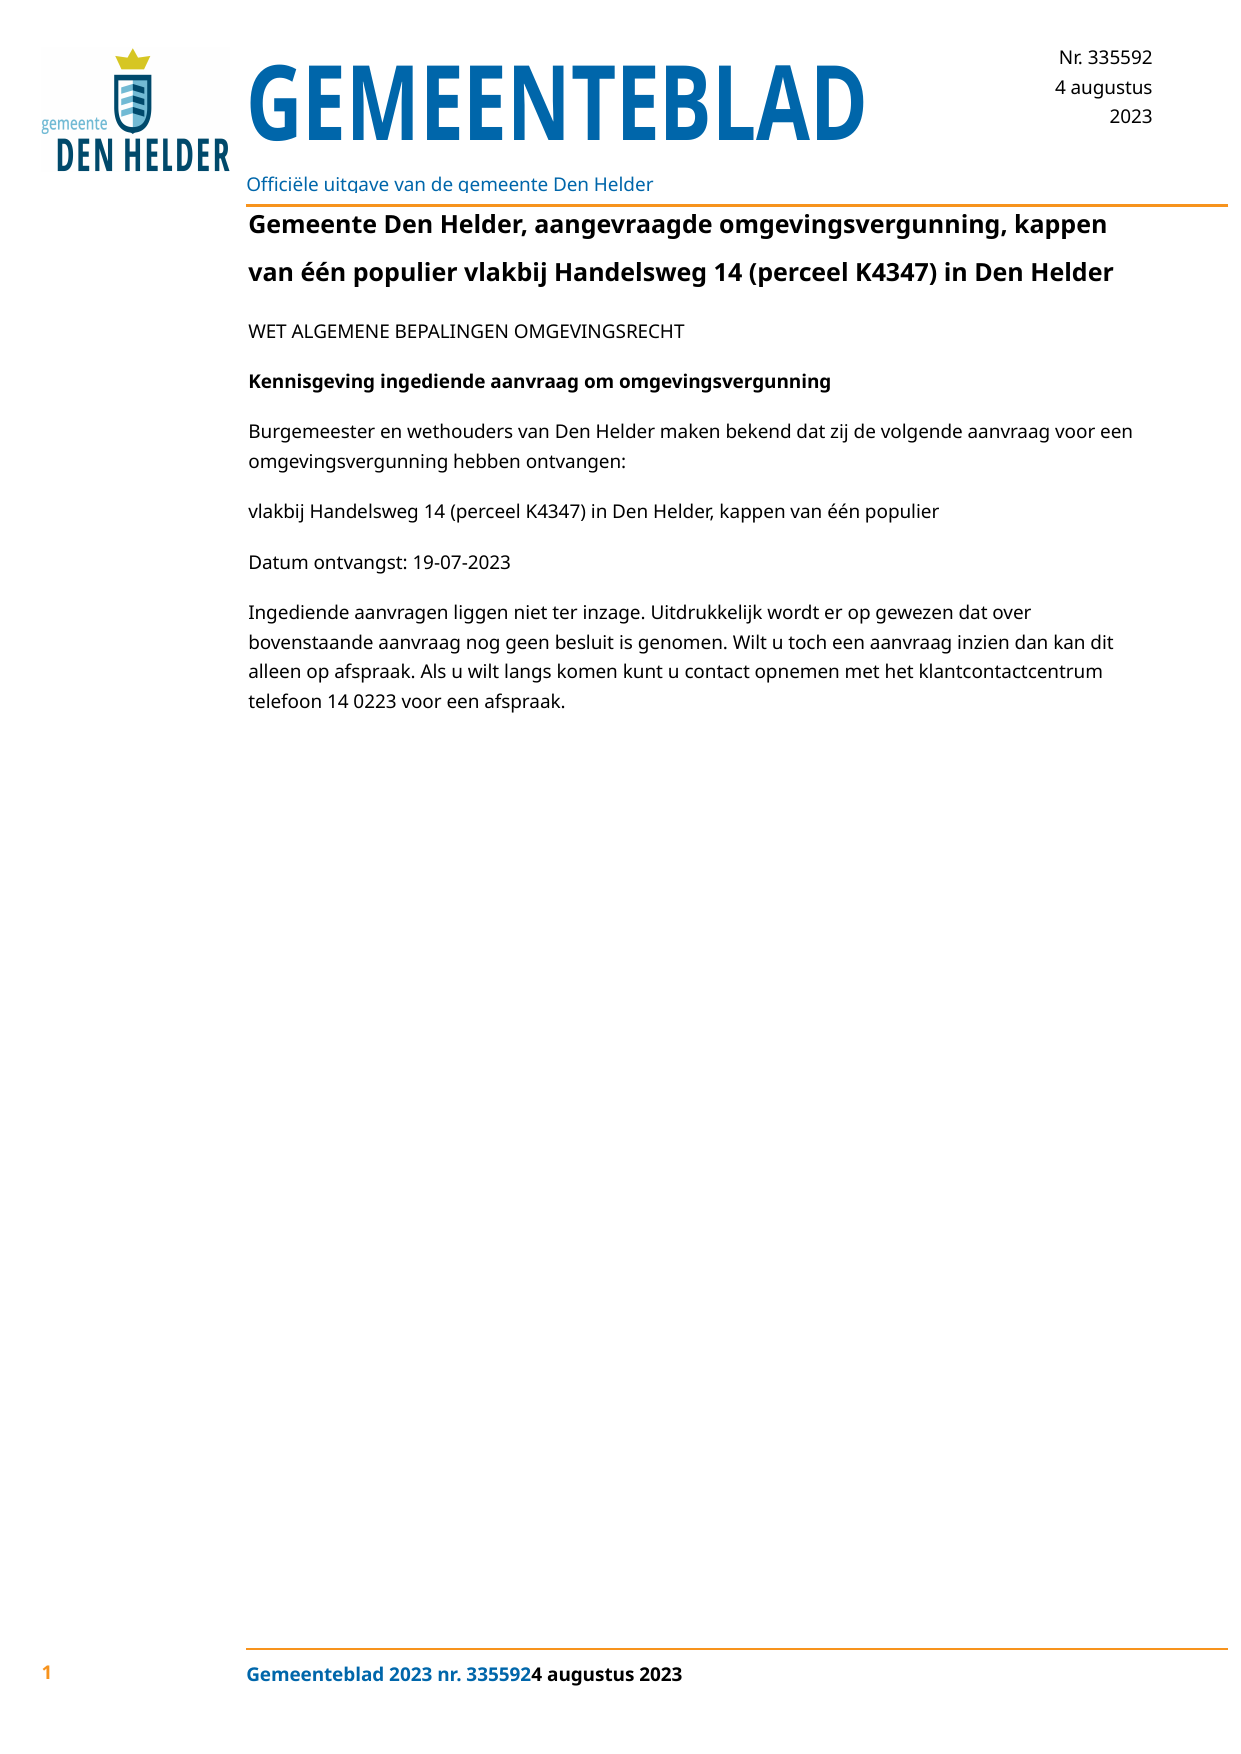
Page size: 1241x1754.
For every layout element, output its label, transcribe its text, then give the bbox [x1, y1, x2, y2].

picture [41, 47, 231, 172]
text Gemeente Den Helder, aangevraagde omgevingsvergunning, kappen van één populier vlakbij Handelsweg 14 (perceel K4347) in Den Helder [248, 207, 1152, 288]
text WET ALGEMENE BEPALINGEN OMGEVINGSRECHT [248, 318, 1152, 344]
picture [100, 154, 106, 172]
picture [220, 160, 224, 172]
text vlakbij Handelsweg 14 (perceel K4347) in Den Helder, kappen van één populier [248, 499, 1152, 524]
picture [130, 157, 135, 172]
picture [63, 144, 68, 165]
text Datum ontvangst: 19-07-2023 [248, 549, 1152, 575]
picture [182, 144, 187, 165]
text Burgemeester en wethouders van Den Helder maken bekend dat zij de volgende aanvraag voor een omgevingsvergunning hebben ontvangen: [248, 419, 1152, 474]
text Ingediende aanvragen liggen niet ter inzage. Uitdrukkelijk wordt er op gewezen dat over bovenstaande aanvraag nog geen besluit is genomen. Wilt u toch een aanvraag inzien dan kan dit alleen op afspraak. Als u wilt langs komen kunt u contact opnemen met het klantcontactcentrum telefoon 14 0223 voor een afspraak. [248, 599, 1152, 714]
text Kennisgeving ingediende aanvraag om omgevingsvergunning [248, 368, 1152, 394]
